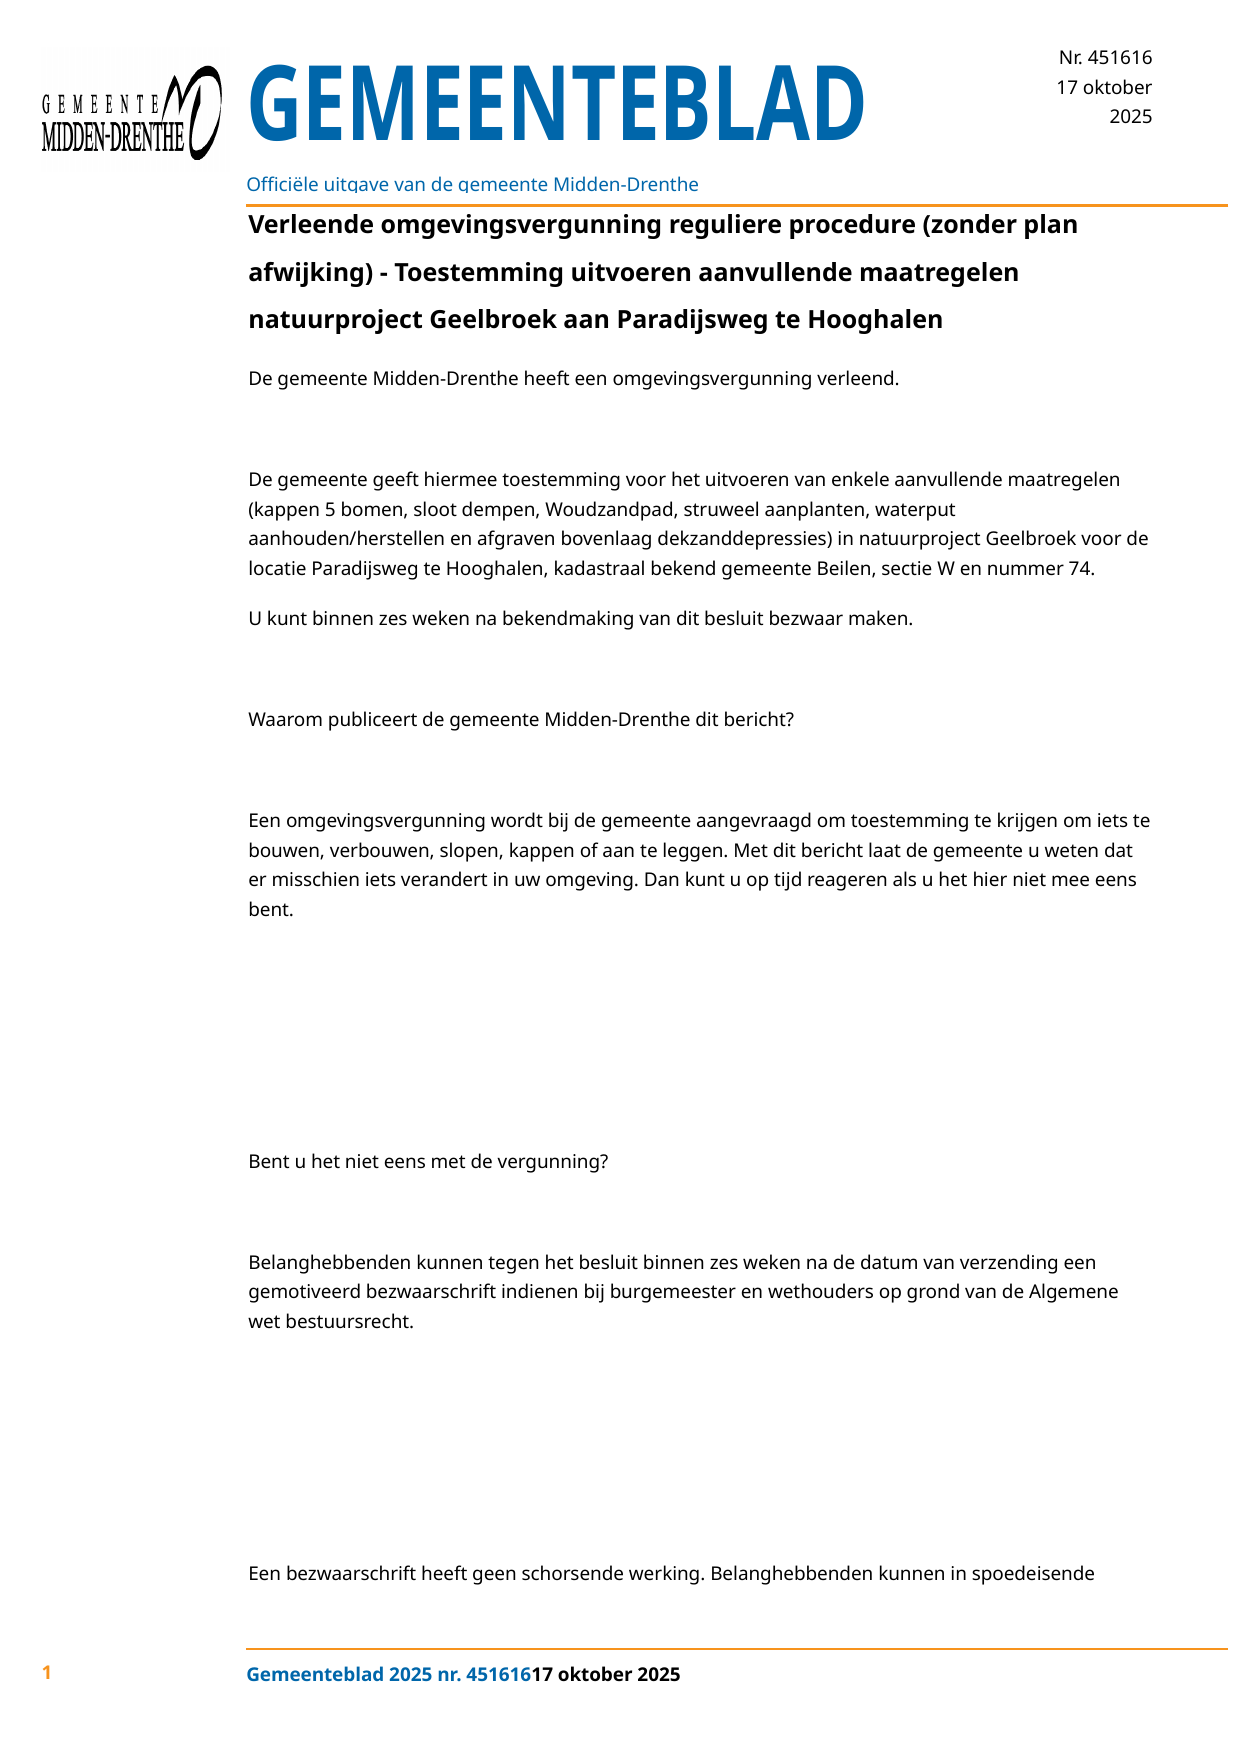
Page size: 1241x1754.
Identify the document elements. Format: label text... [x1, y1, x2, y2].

text Waarom publiceert de gemeente Midden-Drenthe dit bericht? [248, 706, 1152, 732]
text Een omgevingsvergunning wordt bij de gemeente aangevraagd om toestemming te krijgen om iets te bouwen, verbouwen, slopen, kappen of aan te leggen. Met dit bericht laat de gemeente u weten dat er misschien iets verandert in uw omgeving. Dan kunt u op tijd reageren als u het hier niet mee eens bent. [248, 807, 1152, 922]
text De gemeente Midden-Drenthe heeft een omgevingsvergunning verleend. [248, 366, 1152, 391]
text Belanghebbenden kunnen tegen het besluit binnen zes weken na de datum van verzending een gemotiveerd bezwaarschrift indienen bij burgemeester en wethouders op grond van de Algemene wet bestuursrecht. [248, 1249, 1152, 1334]
text Bent u het niet eens met de vergunning? [248, 1148, 1152, 1174]
text De gemeente geeft hiermee toestemming voor het uitvoeren van enkele aanvullende maatregelen (kappen 5 bomen, sloot dempen, Woudzandpad, struweel aanplanten, waterput aanhouden/herstellen en afgraven bovenlaag dekzanddepressies) in natuurproject Geelbroek voor de locatie Paradijsweg te Hooghalen, kadastraal bekend gemeente Beilen, sectie W en nummer 74. [248, 466, 1152, 581]
picture [41, 47, 231, 172]
text Een bezwaarschrift heeft geen schorsende werking. Belanghebbenden kunnen in spoedeisende [248, 1560, 1152, 1586]
text U kunt binnen zes weken na bekendmaking van dit besluit bezwaar maken. [248, 606, 1152, 631]
text Verleende omgevingsvergunning reguliere procedure (zonder plan afwijking) - Toestemming uitvoeren aanvullende maatregelen natuurproject Geelbroek aan Paradijsweg te Hooghalen [248, 207, 1152, 336]
